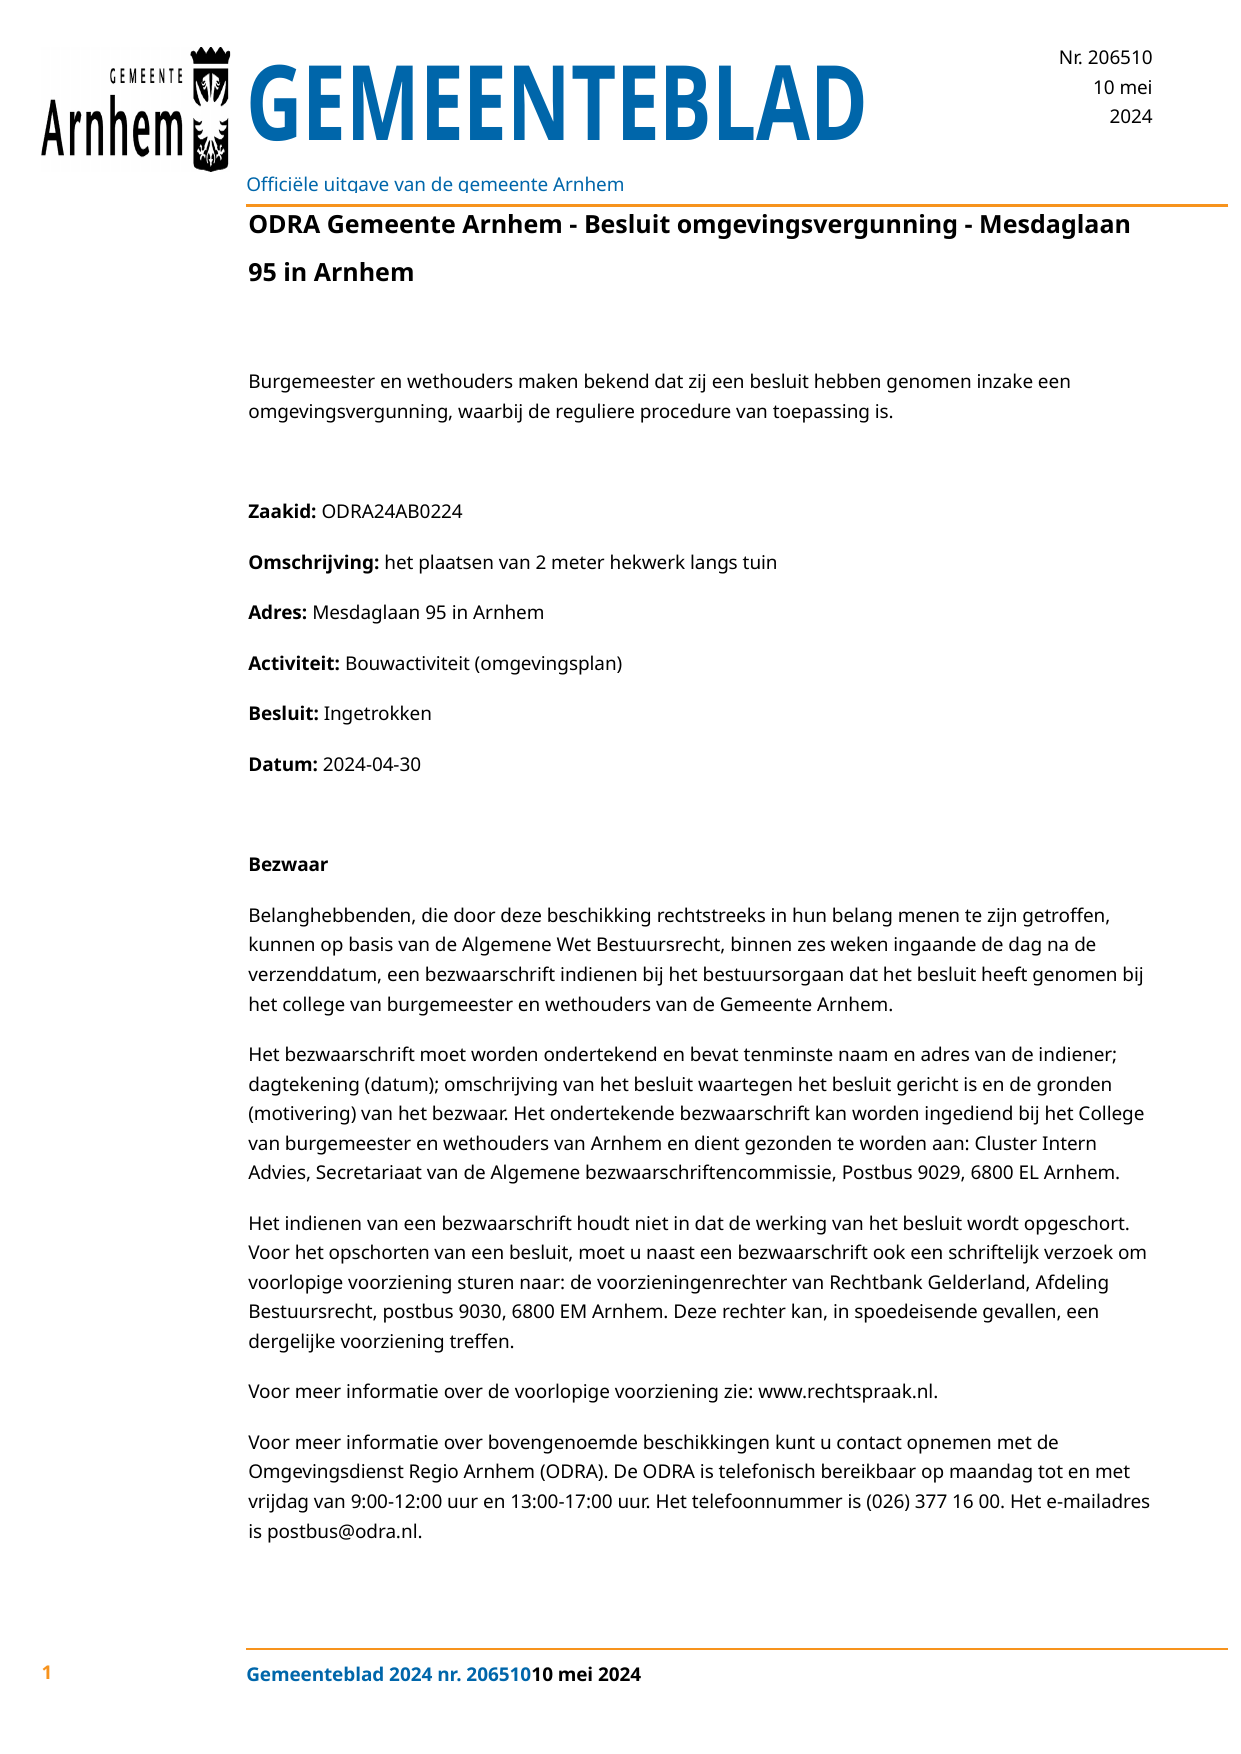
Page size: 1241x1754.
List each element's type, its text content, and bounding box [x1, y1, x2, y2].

text Voor meer informatie over de voorlopige voorziening zie: www.rechtspraak.nl. [248, 1379, 1152, 1404]
text Datum: 2024-04-30 [248, 751, 1152, 777]
text Belanghebbenden, die door deze beschikking rechtstreeks in hun belang menen te zijn getroffen, kunnen op basis van de Algemene Wet Bestuursrecht, binnen zes weken ingaande de dag na de verzenddatum, een bezwaarschrift indienen bij het bestuursorgaan dat het besluit heeft genomen bij het college van burgemeester en wethouders van de Gemeente Arnhem. [248, 902, 1152, 1017]
text ODRA Gemeente Arnhem - Besluit omgevingsvergunning - Mesdaglaan 95 in Arnhem [248, 207, 1152, 288]
text Het indienen van een bezwaarschrift houdt niet in dat de werking van het besluit wordt opgeschort. Voor het opschorten van een besluit, moet u naast een bezwaarschrift ook een schriftelijk verzoek om voorlopige voorziening sturen naar: de voorzieningenrechter van Rechtbank Gelderland, Afdeling Bestuursrecht, postbus 9030, 6800 EM Arnhem. Deze rechter kan, in spoedeisende gevallen, een dergelijke voorziening treffen. [248, 1210, 1152, 1354]
picture [41, 47, 231, 172]
text Zaakid: ODRA24AB0224 [248, 499, 1152, 524]
text Omschrijving: het plaatsen van 2 meter hekwerk langs tuin [248, 549, 1152, 575]
text Voor meer informatie over bovengenoemde beschikkingen kunt u contact opnemen met de Omgevingsdienst Regio Arnhem (ODRA). De ODRA is telefonisch bereikbaar op maandag tot en met vrijdag van 9:00-12:00 uur en 13:00-17:00 uur. Het telefoonnummer is (026) 377 16 00. Het e-mailadres is postbus@odra.nl. [248, 1429, 1152, 1544]
text Adres: Mesdaglaan 95 in Arnhem [248, 599, 1152, 625]
text Bezwaar [248, 852, 1152, 877]
text Activiteit: Bouwactiviteit (omgevingsplan) [248, 650, 1152, 676]
text Besluit: Ingetrokken [248, 700, 1152, 726]
text Het bezwaarschrift moet worden ondertekend en bevat tenminste naam en adres van de indiener; dagtekening (datum); omschrijving van het besluit waartegen het besluit gericht is en de gronden (motivering) van het bezwaar. Het ondertekende bezwaarschrift kan worden ingediend bij het College van burgemeester en wethouders van Arnhem en dient gezonden te worden aan: Cluster Intern Advies, Secretariaat van de Algemene bezwaarschriftencommissie, Postbus 9029, 6800 EL Arnhem. [248, 1041, 1152, 1185]
text Burgemeester en wethouders maken bekend dat zij een besluit hebben genomen inzake een omgevingsvergunning, waarbij de reguliere procedure van toepassing is. [248, 368, 1152, 424]
